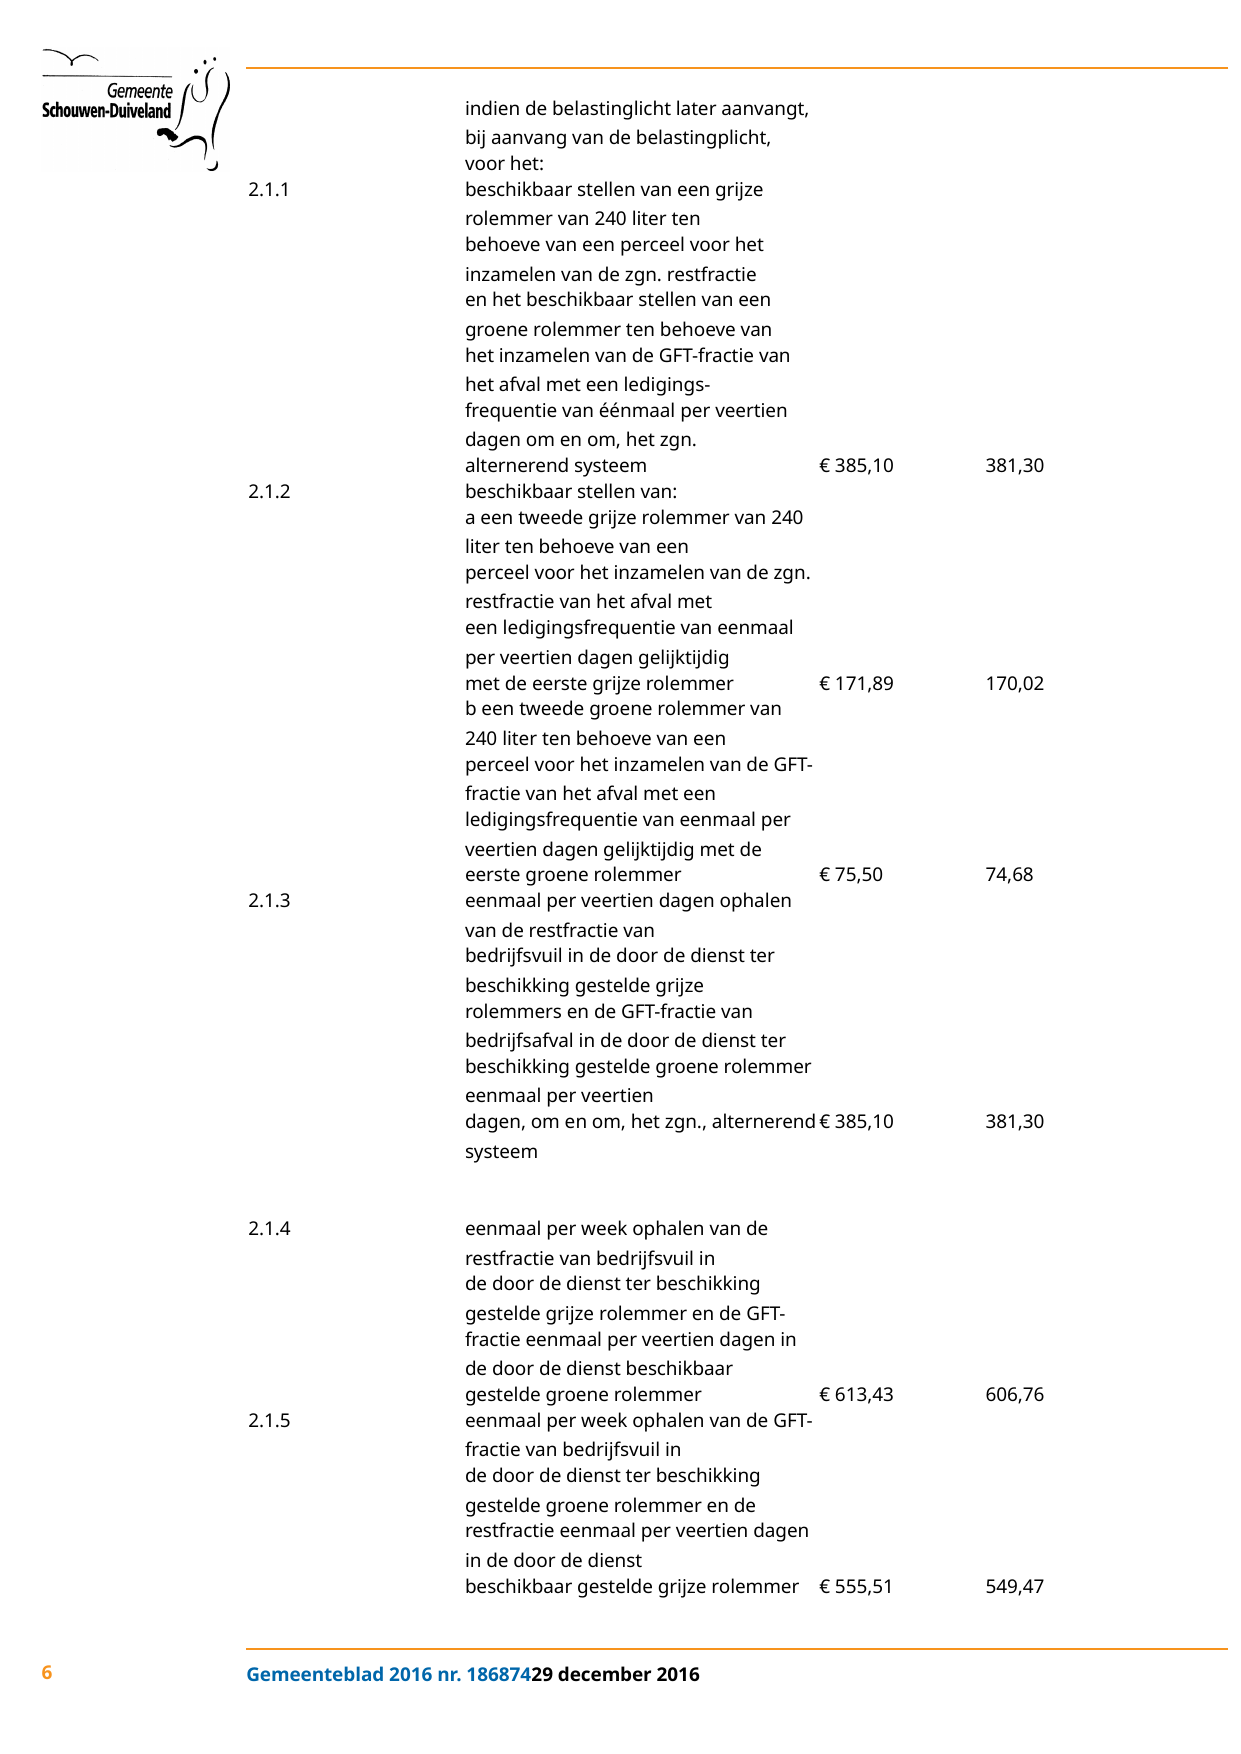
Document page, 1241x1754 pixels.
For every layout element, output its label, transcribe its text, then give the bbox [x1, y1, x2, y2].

table_cell perceel voor het inzamelen van de zgn. restfractie van het afval met [465, 559, 819, 614]
table_cell [985, 696, 1152, 751]
table_cell [248, 806, 465, 861]
table_cell [985, 1407, 1152, 1462]
table_cell [248, 1573, 465, 1598]
table_cell [248, 231, 465, 286]
table_cell beschikbaar stellen van: [465, 478, 819, 504]
table_cell een ledigingsfrequentie van eenmaal per veertien dagen gelijktijdig [465, 615, 819, 670]
table_cell indien de belastinglicht later aanvangt, bij aanvang van de belastingplicht, [465, 95, 819, 150]
table_cell [248, 998, 465, 1053]
picture [41, 47, 231, 172]
table_cell [819, 150, 985, 176]
table_cell [819, 1215, 985, 1271]
table_cell [985, 1215, 1152, 1271]
table_cell 549,47 [985, 1573, 1152, 1598]
table_cell [819, 1407, 985, 1462]
table_cell [985, 943, 1152, 998]
table_cell [819, 342, 985, 397]
table_cell [248, 397, 465, 452]
table_cell a een tweede grijze rolemmer van 240 liter ten behoeve van een [465, 504, 819, 559]
table_cell [248, 504, 465, 559]
table_cell [985, 751, 1152, 806]
table_cell ledigingsfrequentie van eenmaal per veertien dagen gelijktijdig met de [465, 806, 819, 861]
table_cell [248, 453, 465, 478]
table_cell restfractie eenmaal per veertien dagen in de door de dienst [465, 1518, 819, 1573]
table_cell 2.1.1 [248, 176, 465, 231]
table_cell de door de dienst ter beschikking gestelde groene rolemmer en de [465, 1462, 819, 1517]
table_cell [985, 176, 1152, 231]
table_cell [819, 176, 985, 231]
table_cell voor het: [465, 150, 819, 176]
table_cell [248, 559, 465, 614]
table_cell [819, 751, 985, 806]
table_cell € 385,10 [819, 453, 985, 478]
table_cell [248, 1326, 465, 1381]
table_cell [985, 1190, 1152, 1215]
table_cell [465, 1190, 819, 1215]
table_cell 381,30 [985, 1109, 1152, 1164]
table_cell [819, 696, 985, 751]
table_cell [819, 1164, 985, 1189]
table_cell [985, 1164, 1152, 1189]
table_cell [248, 286, 465, 342]
table_cell [819, 887, 985, 942]
table_cell [819, 95, 985, 150]
table_cell [985, 286, 1152, 342]
table_cell [819, 943, 985, 998]
table_cell 170,02 [985, 670, 1152, 696]
table_cell [985, 559, 1152, 614]
table_cell [819, 615, 985, 670]
table_cell [248, 342, 465, 397]
table_cell [819, 231, 985, 286]
table_cell het inzamelen van de GFT-fractie van het afval met een ledigings- [465, 342, 819, 397]
table_cell eenmaal per week ophalen van de GFT-fractie van bedrijfsvuil in [465, 1407, 819, 1462]
table_cell [248, 696, 465, 751]
table_cell [819, 397, 985, 452]
table_cell perceel voor het inzamelen van de GFT-fractie van het afval met een [465, 751, 819, 806]
table_cell [985, 1326, 1152, 1381]
table_cell [819, 559, 985, 614]
table_cell [985, 887, 1152, 942]
table_cell fractie eenmaal per veertien dagen in de door de dienst beschikbaar [465, 1326, 819, 1381]
table_cell [985, 1518, 1152, 1573]
table_cell € 613,43 [819, 1381, 985, 1407]
table_cell [819, 1053, 985, 1108]
table_cell behoeve van een perceel voor het inzamelen van de zgn. restfractie [465, 231, 819, 286]
table_cell [985, 342, 1152, 397]
table_cell € 385,10 [819, 1109, 985, 1164]
table_cell [248, 1190, 465, 1215]
table_cell [248, 1518, 465, 1573]
table_cell [985, 478, 1152, 504]
table_cell 606,76 [985, 1381, 1152, 1407]
table_cell € 555,51 [819, 1573, 985, 1598]
table_cell € 75,50 [819, 861, 985, 887]
table_cell dagen, om en om, het zgn., alternerend systeem [465, 1109, 819, 1164]
table_cell [819, 478, 985, 504]
table_cell [819, 1462, 985, 1517]
table_cell bedrijfsvuil in de door de dienst ter beschikking gestelde grijze [465, 943, 819, 998]
table_cell beschikking gestelde groene rolemmer eenmaal per veertien [465, 1053, 819, 1108]
table_cell [248, 1381, 465, 1407]
table_cell 381,30 [985, 453, 1152, 478]
table_cell b een tweede groene rolemmer van 240 liter ten behoeve van een [465, 696, 819, 751]
table_cell [985, 1462, 1152, 1517]
table_cell [819, 1271, 985, 1326]
table_cell alternerend systeem [465, 453, 819, 478]
table_cell [985, 806, 1152, 861]
table_cell [985, 231, 1152, 286]
table_cell beschikbaar stellen van een grijze rolemmer van 240 liter ten [465, 176, 819, 231]
table_cell [248, 943, 465, 998]
table_cell [985, 150, 1152, 176]
table_cell [248, 615, 465, 670]
table_cell [248, 1053, 465, 1108]
table_cell [819, 806, 985, 861]
table_cell [819, 998, 985, 1053]
table_cell [248, 1271, 465, 1326]
table_cell 2.1.4 [248, 1215, 465, 1271]
table_cell eenmaal per veertien dagen ophalen van de restfractie van [465, 887, 819, 942]
table_cell rolemmers en de GFT-fractie van bedrijfsafval in de door de dienst ter [465, 998, 819, 1053]
table_cell beschikbaar gestelde grijze rolemmer [465, 1573, 819, 1598]
table_cell [248, 861, 465, 887]
table_cell [819, 1326, 985, 1381]
table_cell [985, 615, 1152, 670]
table_cell [248, 1164, 465, 1189]
table_cell [248, 95, 465, 150]
table_cell met de eerste grijze rolemmer [465, 670, 819, 696]
table_cell [248, 150, 465, 176]
table_cell [819, 1518, 985, 1573]
table_cell [248, 1109, 465, 1164]
table_cell 74,68 [985, 861, 1152, 887]
table_cell [985, 397, 1152, 452]
table_cell [819, 504, 985, 559]
table_cell gestelde groene rolemmer [465, 1381, 819, 1407]
table_cell 2.1.3 [248, 887, 465, 942]
table_cell [985, 95, 1152, 150]
table_cell [248, 751, 465, 806]
table_cell [819, 286, 985, 342]
table_cell [985, 504, 1152, 559]
table_cell [248, 670, 465, 696]
table_cell [985, 1271, 1152, 1326]
table_cell 2.1.5 [248, 1407, 465, 1462]
table_cell [985, 1053, 1152, 1108]
table_cell [819, 1190, 985, 1215]
table_cell en het beschikbaar stellen van een groene rolemmer ten behoeve van [465, 286, 819, 342]
table_cell frequentie van éénmaal per veertien dagen om en om, het zgn. [465, 397, 819, 452]
table_cell [465, 1164, 819, 1189]
table_cell 2.1.2 [248, 478, 465, 504]
table_cell eerste groene rolemmer [465, 861, 819, 887]
table_cell eenmaal per week ophalen van de restfractie van bedrijfsvuil in [465, 1215, 819, 1271]
table_cell € 171,89 [819, 670, 985, 696]
table_cell [248, 1462, 465, 1517]
table_cell de door de dienst ter beschikking gestelde grijze rolemmer en de GFT- [465, 1271, 819, 1326]
table_cell [985, 998, 1152, 1053]
